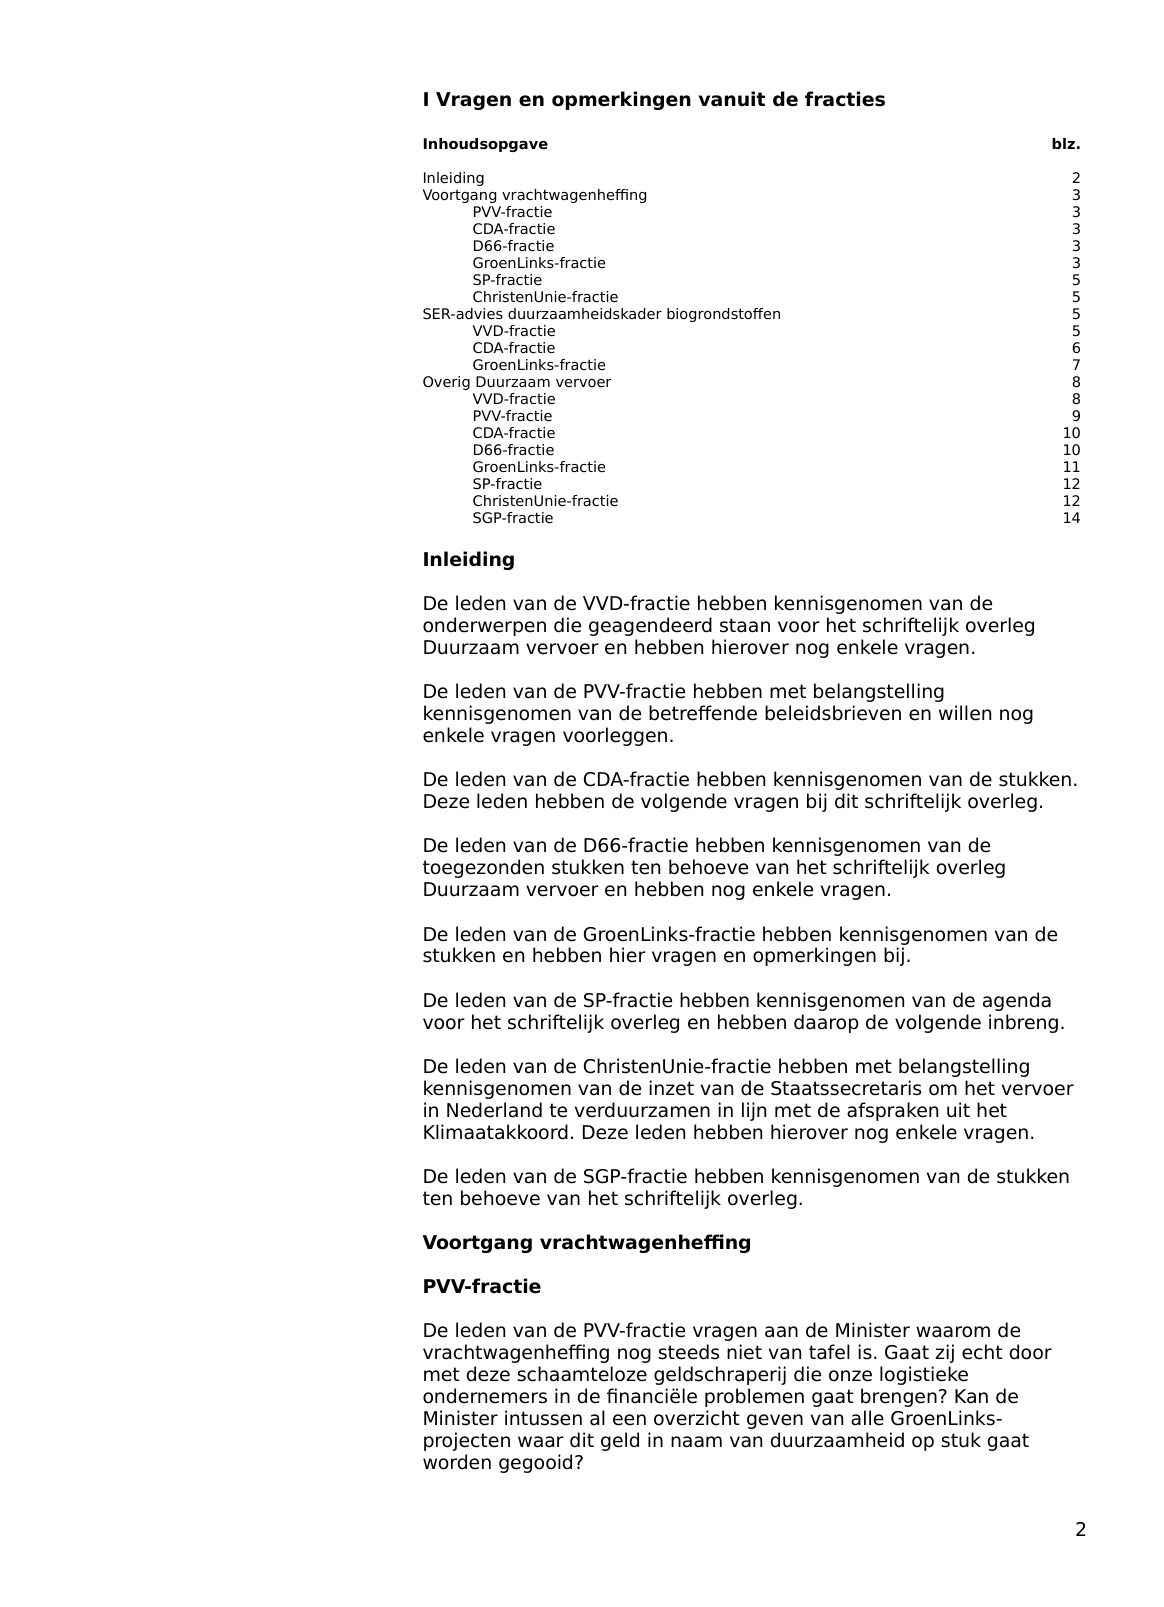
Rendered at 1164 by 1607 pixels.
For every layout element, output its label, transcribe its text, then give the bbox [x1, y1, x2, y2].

table_cell 5 [1028, 289, 1087, 306]
table_cell SGP-fractie [467, 510, 1028, 527]
table_header Inhoudsopgave [422, 136, 1028, 153]
table_cell [422, 340, 467, 357]
table_cell 5 [1028, 306, 1087, 323]
table_cell GroenLinks-fractie [467, 255, 1028, 272]
table_cell 7 [1028, 357, 1087, 374]
table_cell 9 [1028, 408, 1087, 425]
table_cell PVV-fractie [467, 408, 1028, 425]
table_cell Overig Duurzaam vervoer [422, 374, 1028, 391]
table_cell 5 [1028, 272, 1087, 289]
table_cell SP-fractie [467, 272, 1028, 289]
table_cell [422, 476, 467, 493]
table_cell [422, 272, 467, 289]
table_cell 2 [1028, 170, 1087, 187]
table_cell [422, 204, 467, 221]
table_cell 10 [1028, 425, 1087, 442]
table_cell 5 [1028, 323, 1087, 340]
table_cell [422, 442, 467, 459]
table_cell [467, 153, 1028, 170]
table_cell [422, 238, 467, 255]
table_cell 3 [1028, 255, 1087, 272]
table_cell D66-fractie [467, 442, 1028, 459]
table_cell 10 [1028, 442, 1087, 459]
table_cell GroenLinks-fractie [467, 357, 1028, 374]
table_cell CDA-fractie [467, 340, 1028, 357]
text De leden van de D66-fractie hebben kennisgenomen van de toegezonden stukken ten behoeve van het schriftelijk overleg Duurzaam vervoer en hebben nog enkele vragen. [422, 835, 1087, 901]
table_cell ChristenUnie-fractie [467, 493, 1028, 509]
table_cell GroenLinks-fractie [467, 459, 1028, 476]
text De leden van de SP-fractie hebben kennisgenomen van de agenda voor het schriftelijk overleg en hebben daarop de volgende inbreng. [422, 989, 1087, 1033]
table_cell 6 [1028, 340, 1087, 357]
table_cell CDA-fractie [467, 221, 1028, 238]
table_cell 14 [1028, 510, 1087, 527]
subtitle Inleiding [422, 549, 1087, 571]
table_header blz. [1028, 136, 1087, 153]
table_cell VVD-fractie [467, 391, 1028, 408]
table_cell ChristenUnie-fractie [467, 289, 1028, 306]
subtitle PVV-fractie [422, 1276, 1087, 1298]
text De leden van de GroenLinks-fractie hebben kennisgenomen van de stukken en hebben hier vragen en opmerkingen bij. [422, 923, 1087, 967]
table_cell [422, 153, 467, 170]
table_cell [422, 289, 467, 306]
text De leden van de CDA-fractie hebben kennisgenomen van de stukken. Deze leden hebben de volgende vragen bij dit schriftelijk overleg. [422, 769, 1087, 813]
table_cell [422, 459, 467, 476]
table_cell PVV-fractie [467, 204, 1028, 221]
table_cell [422, 493, 467, 509]
table_cell SP-fractie [467, 476, 1028, 493]
table_cell Inleiding [422, 170, 1028, 187]
text De leden van de VVD-fractie hebben kennisgenomen van de onderwerpen die geagendeerd staan voor het schriftelijk overleg Duurzaam vervoer en hebben hierover nog enkele vragen. [422, 593, 1087, 659]
subtitle I Vragen en opmerkingen vanuit de fracties [422, 89, 1087, 111]
table_cell [422, 425, 467, 442]
table_cell [422, 408, 467, 425]
table_cell [422, 221, 467, 238]
table_cell 11 [1028, 459, 1087, 476]
table_cell 12 [1028, 493, 1087, 509]
table_cell 3 [1028, 187, 1087, 204]
table_cell [422, 510, 467, 527]
table_cell VVD-fractie [467, 323, 1028, 340]
table_cell [422, 323, 467, 340]
text De leden van de PVV-fractie vragen aan de Minister waarom de vrachtwagenheffing nog steeds niet van tafel is. Gaat zij echt door met deze schaamteloze geldschraperij die onze logistieke ondernemers in de financiële problemen gaat brengen? Kan de Minister intussen al een overzicht geven van alle GroenLinks-projecten waar dit geld in naam van duurzaamheid op stuk gaat worden gegooid? [422, 1320, 1087, 1474]
text De leden van de SGP-fractie hebben kennisgenomen van de stukken ten behoeve van het schriftelijk overleg. [422, 1166, 1087, 1210]
table_cell 3 [1028, 204, 1087, 221]
table_cell 8 [1028, 374, 1087, 391]
table_cell [422, 391, 467, 408]
table_cell Voortgang vrachtwagenheffing [422, 187, 1028, 204]
text De leden van de ChristenUnie-fractie hebben met belangstelling kennisgenomen van de inzet van de Staatssecretaris om het vervoer in Nederland te verduurzamen in lijn met de afspraken uit het Klimaatakkoord. Deze leden hebben hierover nog enkele vragen. [422, 1056, 1087, 1144]
table_cell 12 [1028, 476, 1087, 493]
table_cell [422, 357, 467, 374]
table_cell 3 [1028, 221, 1087, 238]
text De leden van de PVV-fractie hebben met belangstelling kennisgenomen van de betreffende beleidsbrieven en willen nog enkele vragen voorleggen. [422, 681, 1087, 747]
table_cell [1028, 153, 1087, 170]
subtitle Voortgang vrachtwagenheffing [422, 1232, 1087, 1254]
table_cell CDA-fractie [467, 425, 1028, 442]
table_cell SER-advies duurzaamheidskader biogrondstoffen [422, 306, 1028, 323]
table_cell [422, 255, 467, 272]
table_cell 3 [1028, 238, 1087, 255]
table_cell D66-fractie [467, 238, 1028, 255]
table_cell 8 [1028, 391, 1087, 408]
